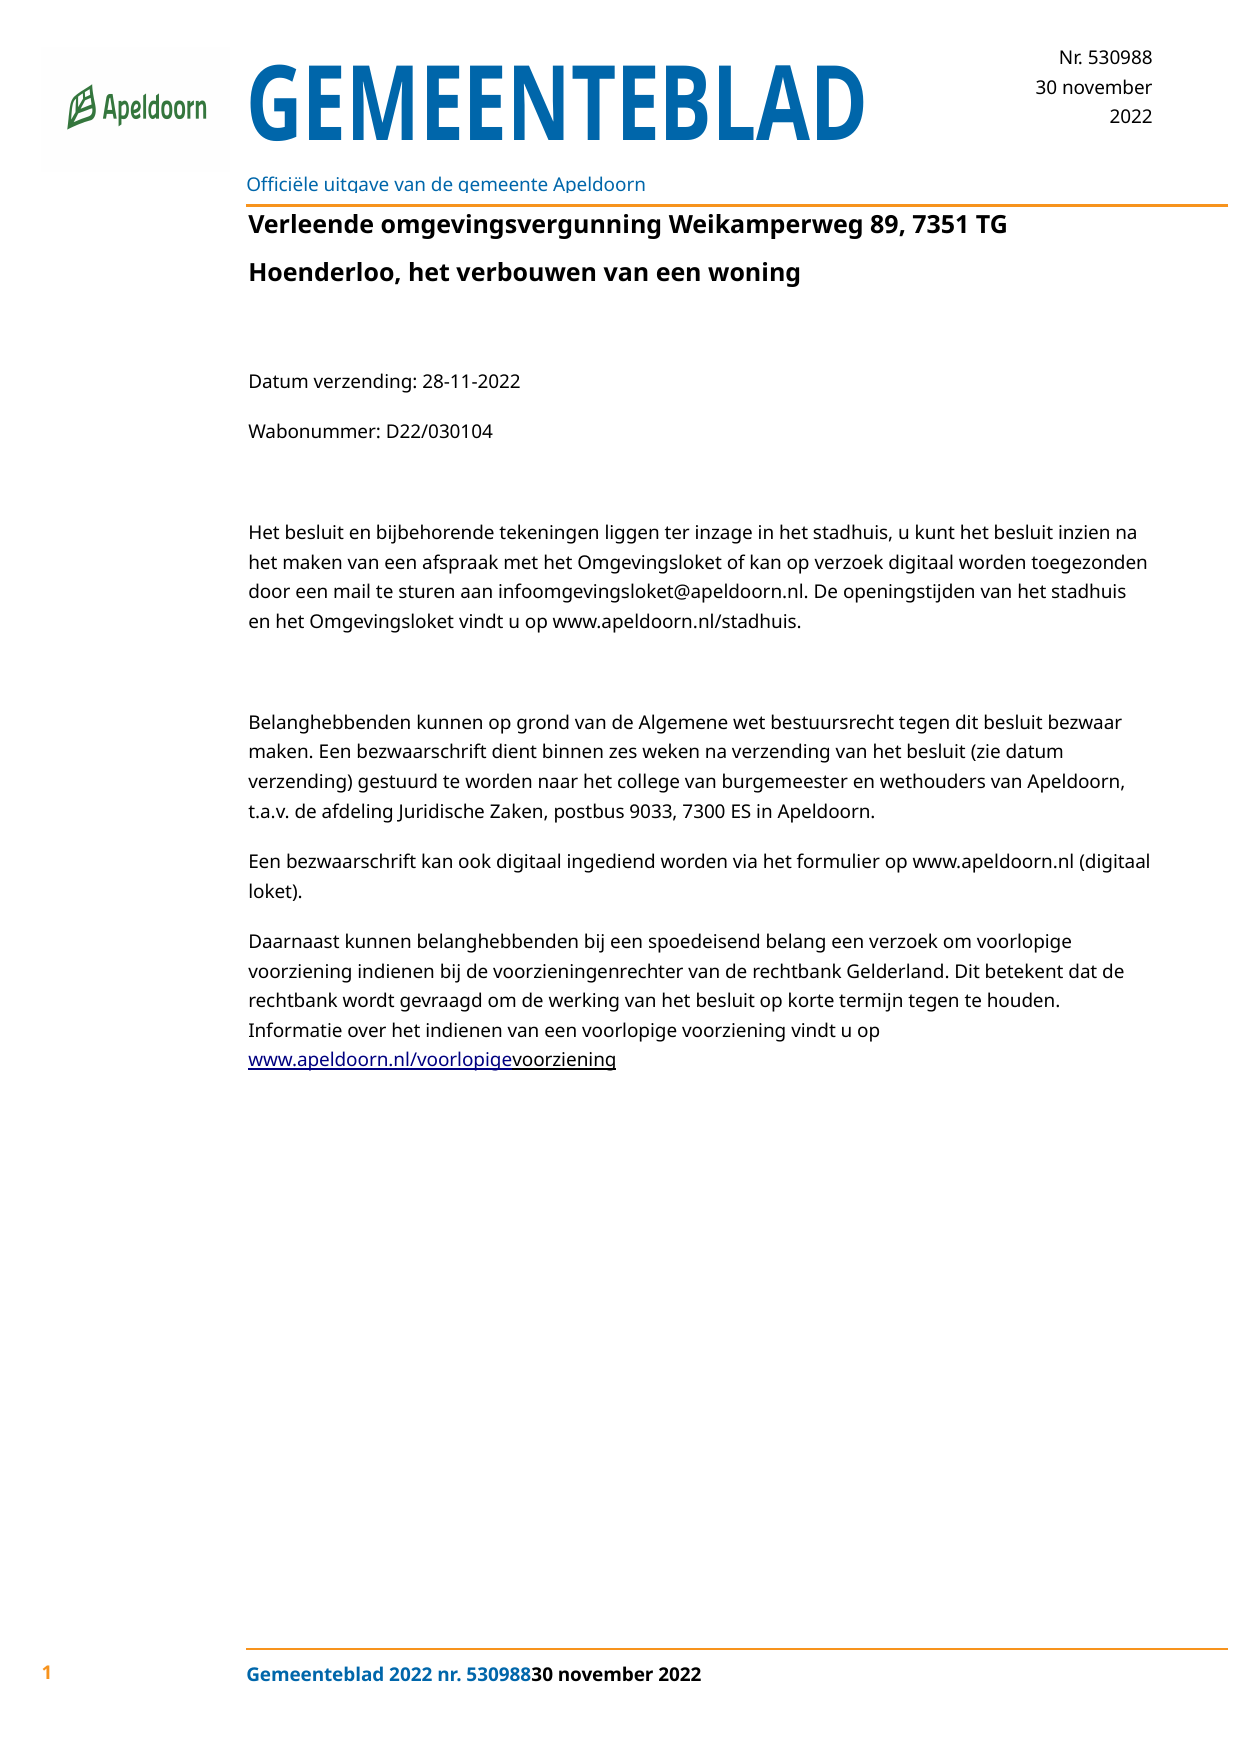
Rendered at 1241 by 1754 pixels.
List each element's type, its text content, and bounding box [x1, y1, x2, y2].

text Wabonummer: D22/030104 [248, 419, 1152, 444]
text Verleende omgevingsvergunning Weikamperweg 89, 7351 TG Hoenderloo, het verbouwen van een woning [248, 207, 1152, 288]
text Belanghebbenden kunnen op grond van de Algemene wet bestuursrecht tegen dit besluit bezwaar maken. Een bezwaarschrift dient binnen zes weken na verzending van het besluit (zie datum verzending) gestuurd te worden naar het college van burgemeester en wethouders van Apeldoorn, t.a.v. de afdeling Juridische Zaken, postbus 9033, 7300 ES in Apeldoorn. [248, 709, 1152, 824]
text Datum verzending: 28-11-2022 [248, 368, 1152, 394]
picture [41, 47, 231, 172]
text Daarnaast kunnen belanghebbenden bij een spoedeisend belang een verzoek om voorlopige voorziening indienen bij de voorzieningenrechter van de rechtbank Gelderland. Dit betekent dat de rechtbank wordt gevraagd om de werking van het besluit op korte termijn tegen te houden. Informatie over het indienen van een voorlopige voorziening vindt u op www.apeldoorn.nl/voorlopigevoorziening [248, 928, 1152, 1072]
text Een bezwaarschrift kan ook digitaal ingediend worden via het formulier op www.apeldoorn.nl (digitaal loket). [248, 848, 1152, 904]
text Het besluit en bijbehorende tekeningen liggen ter inzage in het stadhuis, u kunt het besluit inzien na het maken van een afspraak met het Omgevingsloket of kan op verzoek digitaal worden toegezonden door een mail te sturen aan infoomgevingsloket@apeldoorn.nl. De openingstijden van het stadhuis en het Omgevingsloket vindt u op www.apeldoorn.nl/stadhuis. [248, 519, 1152, 634]
